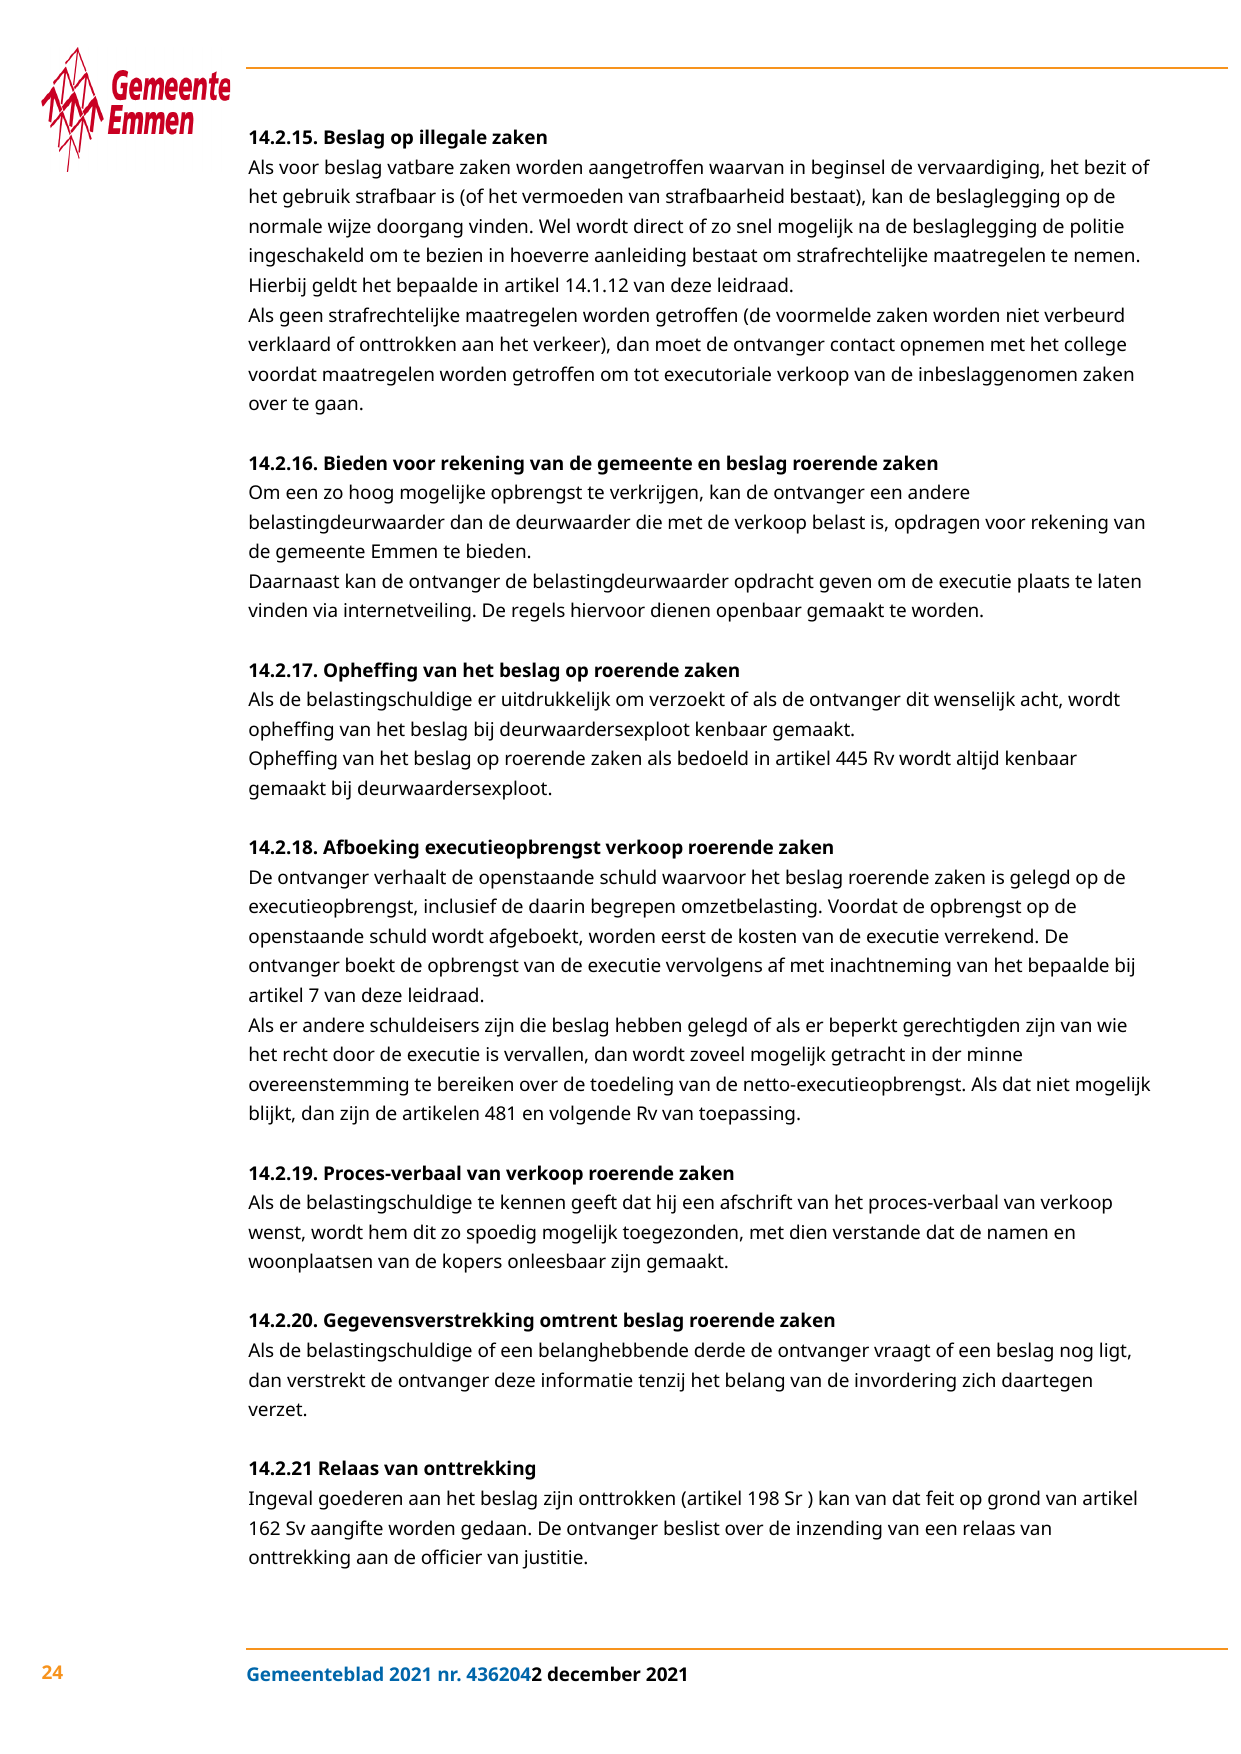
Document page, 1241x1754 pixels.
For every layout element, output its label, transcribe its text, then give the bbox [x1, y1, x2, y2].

text 14.2.19. Proces-verbaal van verkoop roerende zaken [248, 1160, 1152, 1186]
text De ontvanger verhaalt de openstaande schuld waarvoor het beslag roerende zaken is gelegd op de executieopbrengst, inclusief de daarin begrepen omzetbelasting. Voordat de opbrengst op de openstaande schuld wordt afgeboekt, worden eerst de kosten van de executie verrekend. De ontvanger boekt de opbrengst van de executie vervolgens af met inachtneming van het bepaalde bij artikel 7 van deze leidraad. [248, 864, 1152, 1008]
text 14.2.20. Gegevensverstrekking omtrent beslag roerende zaken [248, 1308, 1152, 1333]
text Opheffing van het beslag op roerende zaken als bedoeld in artikel 445 Rv wordt altijd kenbaar gemaakt bij deurwaardersexploot. [248, 746, 1152, 801]
text Ingeval goederen aan het beslag zijn onttrokken (artikel 198 Sr ) kan van dat feit op grond van artikel 162 Sv aangifte worden gedaan. De ontvanger beslist over de inzending van een relaas van onttrekking aan de officier van justitie. [248, 1485, 1152, 1570]
text Als de belastingschuldige er uitdrukkelijk om verzoekt of als de ontvanger dit wenselijk acht, wordt opheffing van het beslag bij deurwaardersexploot kenbaar gemaakt. [248, 686, 1152, 742]
text Om een zo hoog mogelijke opbrengst te verkrijgen, kan de ontvanger een andere belastingdeurwaarder dan de deurwaarder die met de verkoop belast is, opdragen voor rekening van de gemeente Emmen te bieden. [248, 479, 1152, 564]
text 14.2.15. Beslag op illegale zaken [248, 124, 1152, 150]
text 14.2.18. Afboeking executieopbrengst verkoop roerende zaken [248, 834, 1152, 860]
text Als de belastingschuldige of een belanghebbende derde de ontvanger vraagt of een beslag nog ligt, dan verstrekt de ontvanger deze informatie tenzij het belang van de invordering zich daartegen verzet. [248, 1337, 1152, 1422]
text Als de belastingschuldige te kennen geeft dat hij een afschrift van het proces-verbaal van verkoop wenst, wordt hem dit zo spoedig mogelijk toegezonden, met dien verstande dat de namen en woonplaatsen van de kopers onleesbaar zijn gemaakt. [248, 1189, 1152, 1274]
text Als er andere schuldeisers zijn die beslag hebben gelegd of als er beperkt gerechtigden zijn van wie het recht door de executie is vervallen, dan wordt zoveel mogelijk getracht in der minne overeenstemming te bereiken over de toedeling van de netto-executieopbrengst. Als dat niet mogelijk blijkt, dan zijn de artikelen 481 en volgende Rv van toepassing. [248, 1012, 1152, 1126]
text 14.2.17. Opheffing van het beslag op roerende zaken [248, 657, 1152, 683]
picture [41, 47, 231, 172]
text Daarnaast kan de ontvanger de belastingdeurwaarder opdracht geven om de executie plaats te laten vinden via internetveiling. De regels hiervoor dienen openbaar gemaakt te worden. [248, 568, 1152, 623]
text Als geen strafrechtelijke maatregelen worden getroffen (de voormelde zaken worden niet verbeurd verklaard of onttrokken aan het verkeer), dan moet de ontvanger contact opnemen met het college voordat maatregelen worden getroffen om tot executoriale verkoop van de inbeslaggenomen zaken over te gaan. [248, 302, 1152, 416]
text 14.2.16. Bieden voor rekening van de gemeente en beslag roerende zaken [248, 450, 1152, 476]
text 14.2.21 Relaas van onttrekking [248, 1456, 1152, 1481]
text Als voor beslag vatbare zaken worden aangetroffen waarvan in beginsel de vervaardiging, het bezit of het gebruik strafbaar is (of het vermoeden van strafbaarheid bestaat), kan de beslaglegging op de normale wijze doorgang vinden. Wel wordt direct of zo snel mogelijk na de beslaglegging de politie ingeschakeld om te bezien in hoeverre aanleiding bestaat om strafrechtelijke maatregelen te nemen. Hierbij geldt het bepaalde in artikel 14.1.12 van deze leidraad. [248, 154, 1152, 298]
